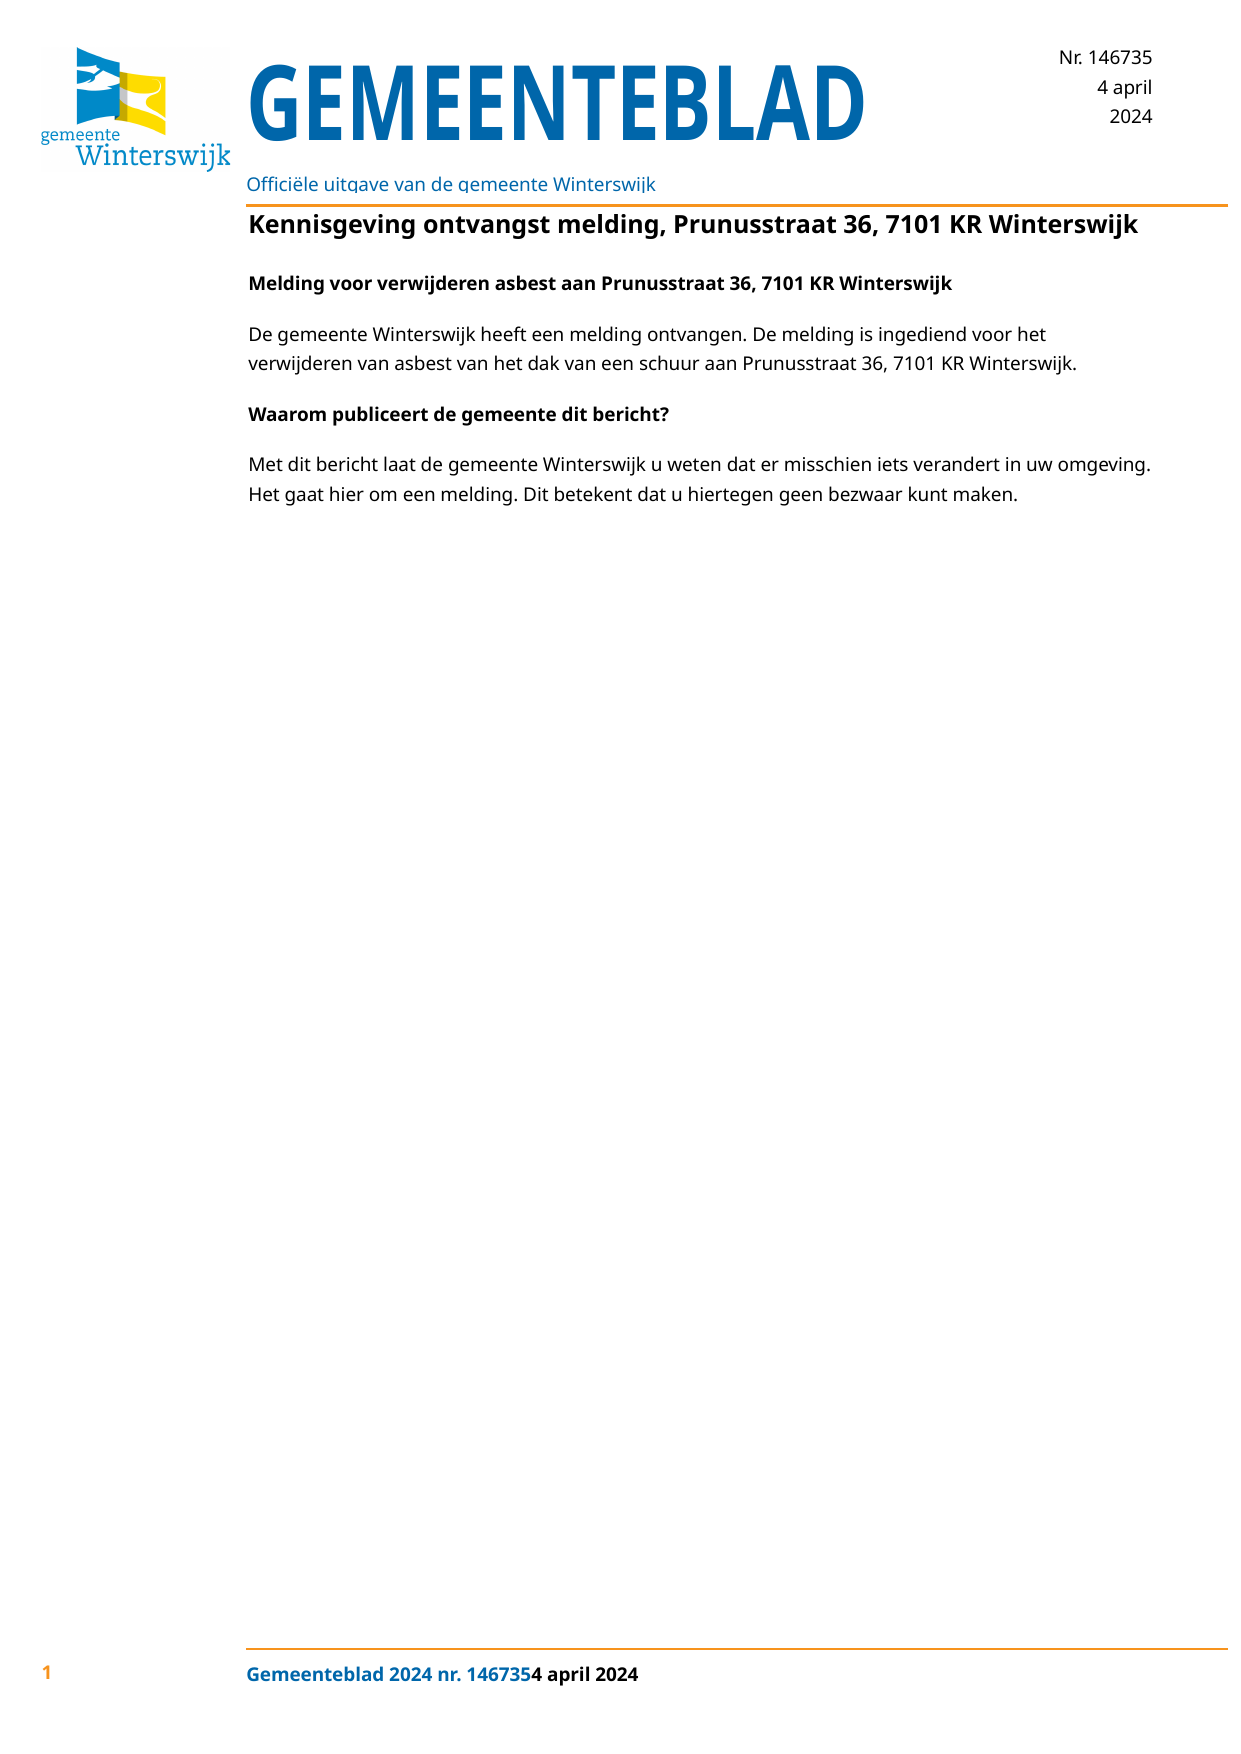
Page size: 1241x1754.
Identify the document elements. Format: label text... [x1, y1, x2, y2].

text Met dit bericht laat de gemeente Winterswijk u weten dat er misschien iets verandert in uw omgeving. Het gaat hier om een melding. Dit betekent dat u hiertegen geen bezwaar kunt maken. [248, 451, 1152, 506]
text De gemeente Winterswijk heeft een melding ontvangen. De melding is ingediend voor het verwijderen van asbest van het dak van een schuur aan Prunusstraat 36, 7101 KR Winterswijk. [248, 321, 1152, 376]
text Melding voor verwijderen asbest aan Prunusstraat 36, 7101 KR Winterswijk [248, 270, 1152, 296]
text Waarom publiceert de gemeente dit bericht? [248, 401, 1152, 426]
picture [225, 153, 231, 162]
text Kennisgeving ontvangst melding, Prunusstraat 36, 7101 KR Winterswijk [248, 207, 1152, 241]
picture [41, 47, 231, 172]
